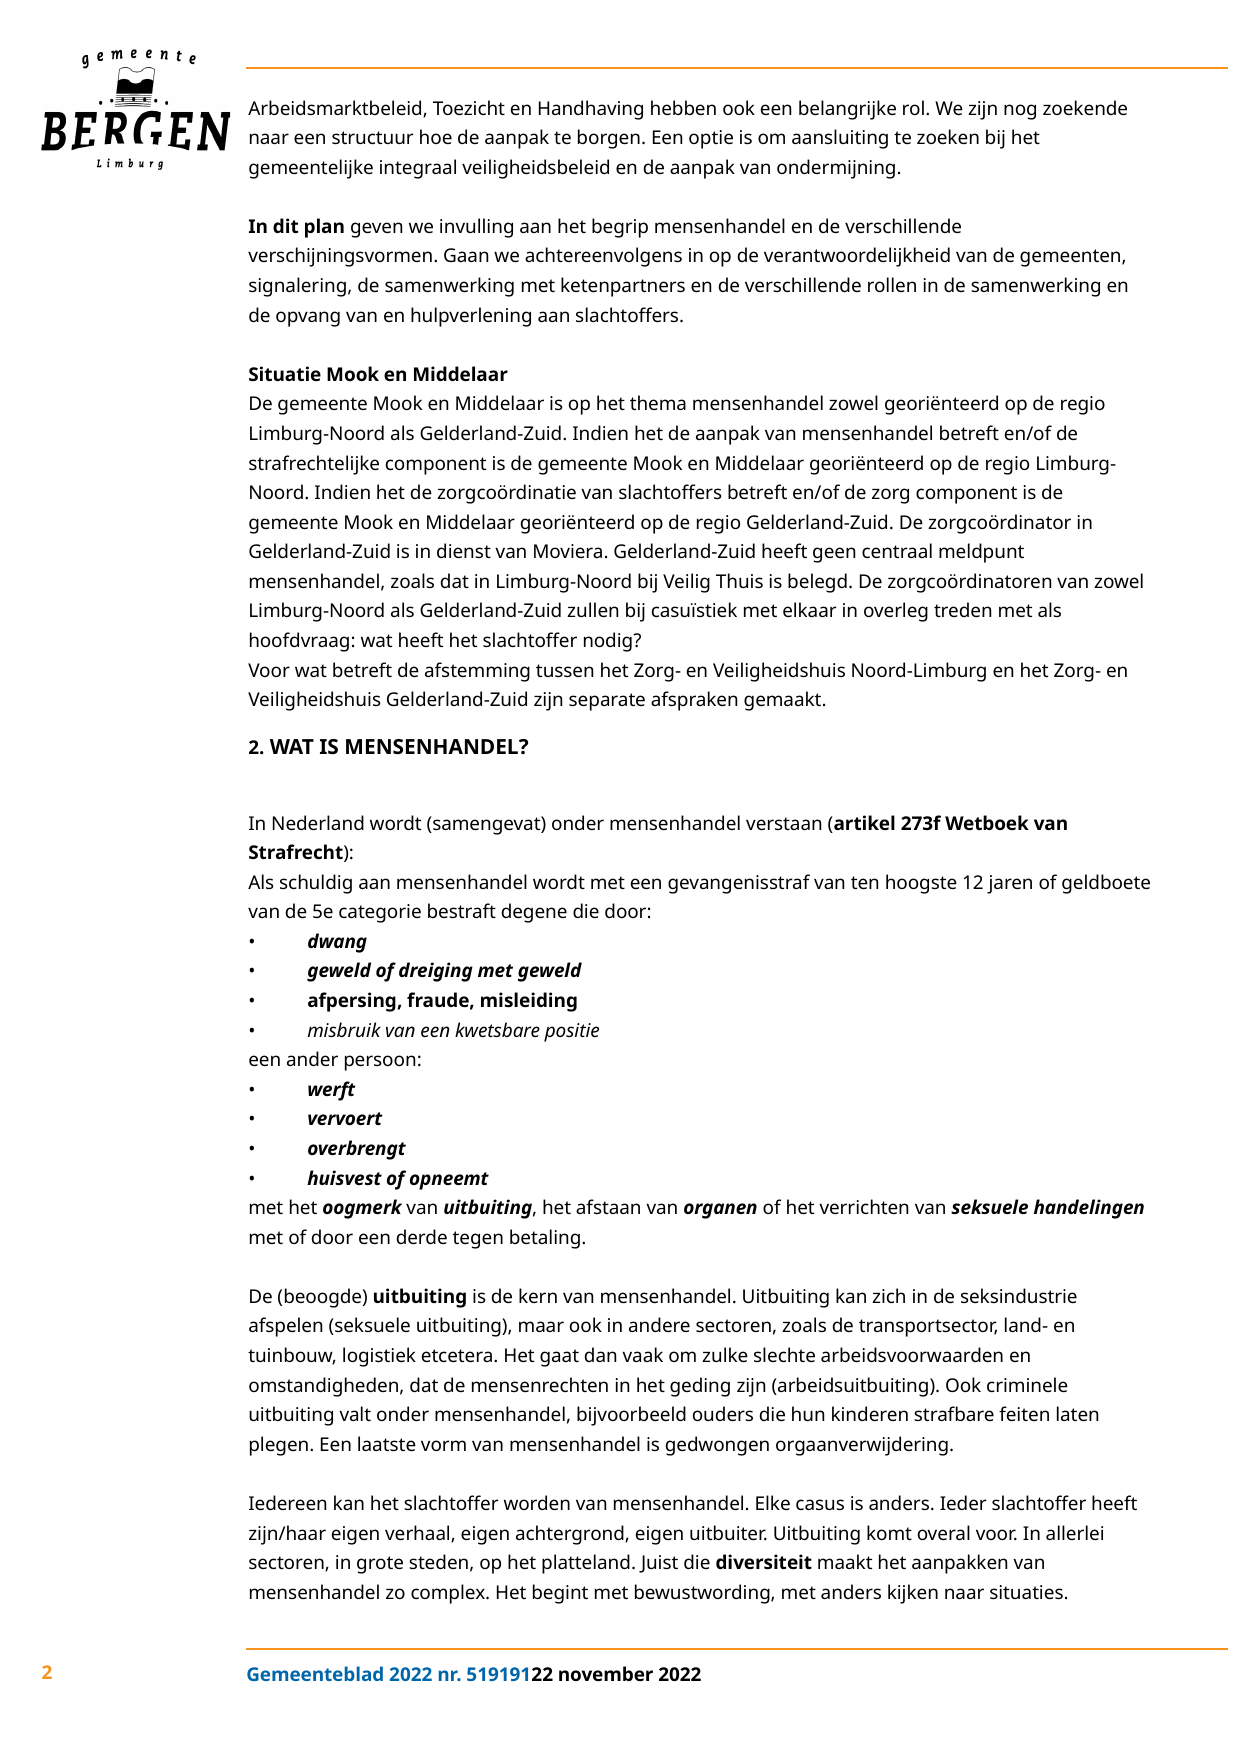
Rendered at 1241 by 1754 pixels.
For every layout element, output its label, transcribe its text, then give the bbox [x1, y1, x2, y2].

picture [41, 47, 231, 172]
list overbrengt [248, 1135, 1152, 1161]
text 2. WAT IS MENSENHANDEL? [248, 732, 1152, 761]
text een ander persoon: [248, 1046, 1152, 1072]
list huisvest of opneemt [248, 1165, 1152, 1191]
text met het oogmerk van uitbuiting, het afstaan van organen of het verrichten van seksuele handelingen met of door een derde tegen betaling. [248, 1194, 1152, 1250]
list geweld of dreiging met geweld [248, 958, 1152, 983]
text De gemeente Mook en Middelaar is op het thema mensenhandel zowel georiënteerd op de regio Limburg-Noord als Gelderland-Zuid. Indien het de aanpak van mensenhandel betreft en/of de strafrechtelijke component is de gemeente Mook en Middelaar georiënteerd op de regio Limburg-Noord. Indien het de zorgcoördinatie van slachtoffers betreft en/of de zorg component is de gemeente Mook en Middelaar georiënteerd op de regio Gelderland-Zuid. De zorgcoördinator in Gelderland-Zuid is in dienst van Moviera. Gelderland-Zuid heeft geen centraal meldpunt mensenhandel, zoals dat in Limburg-Noord bij Veilig Thuis is belegd. De zorgcoördinatoren van zowel Limburg-Noord als Gelderland-Zuid zullen bij casuïstiek met elkaar in overleg treden met als hoofdvraag: wat heeft het slachtoffer nodig? [248, 391, 1152, 653]
text In Nederland wordt (samengevat) onder mensenhandel verstaan (artikel 273f Wetboek van Strafrecht): [248, 810, 1152, 865]
text Voor wat betreft de afstemming tussen het Zorg- en Veiligheidshuis Noord-Limburg en het Zorg- en Veiligheidshuis Gelderland-Zuid zijn separate afspraken gemaakt. [248, 657, 1152, 712]
text Arbeidsmarktbeleid, Toezicht en Handhaving hebben ook een belangrijke rol. We zijn nog zoekende naar een structuur hoe de aanpak te borgen. Een optie is om aansluiting te zoeken bij het gemeentelijke integraal veiligheidsbeleid en de aanpak van ondermijning. [248, 95, 1152, 180]
list dwang [248, 928, 1152, 954]
text Als schuldig aan mensenhandel wordt met een gevangenisstraf van ten hoogste 12 jaren of geldboete van de 5e categorie bestraft degene die door: [248, 869, 1152, 924]
text Situatie Mook en Middelaar [248, 361, 1152, 387]
list afpersing, fraude, misleiding [248, 987, 1152, 1013]
list werft [248, 1076, 1152, 1102]
text In dit plan geven we invulling aan het begrip mensenhandel en de verschillende verschijningsvormen. Gaan we achtereenvolgens in op de verantwoordelijkheid van de gemeenten, signalering, de samenwerking met ketenpartners en de verschillende rollen in de samenwerking en de opvang van en hulpverlening aan slachtoffers. [248, 213, 1152, 328]
text Iedereen kan het slachtoffer worden van mensenhandel. Elke casus is anders. Ieder slachtoffer heeft zijn/haar eigen verhaal, eigen achtergrond, eigen uitbuiter. Uitbuiting komt overal voor. In allerlei sectoren, in grote steden, op het platteland. Juist die diversiteit maakt het aanpakken van mensenhandel zo complex. Het begint met bewustwording, met anders kijken naar situaties. [248, 1490, 1152, 1605]
list misbruik van een kwetsbare positie [248, 1017, 1152, 1043]
text De (beoogde) uitbuiting is de kern van mensenhandel. Uitbuiting kan zich in de seksindustrie afspelen (seksuele uitbuiting), maar ook in andere sectoren, zoals de transportsector, land- en tuinbouw, logistiek etcetera. Het gaat dan vaak om zulke slechte arbeidsvoorwaarden en omstandigheden, dat de mensenrechten in het geding zijn (arbeidsuitbuiting). Ook criminele uitbuiting valt onder mensenhandel, bijvoorbeeld ouders die hun kinderen strafbare feiten laten plegen. Een laatste vorm van mensenhandel is gedwongen orgaanverwijdering. [248, 1283, 1152, 1457]
list vervoert [248, 1106, 1152, 1131]
